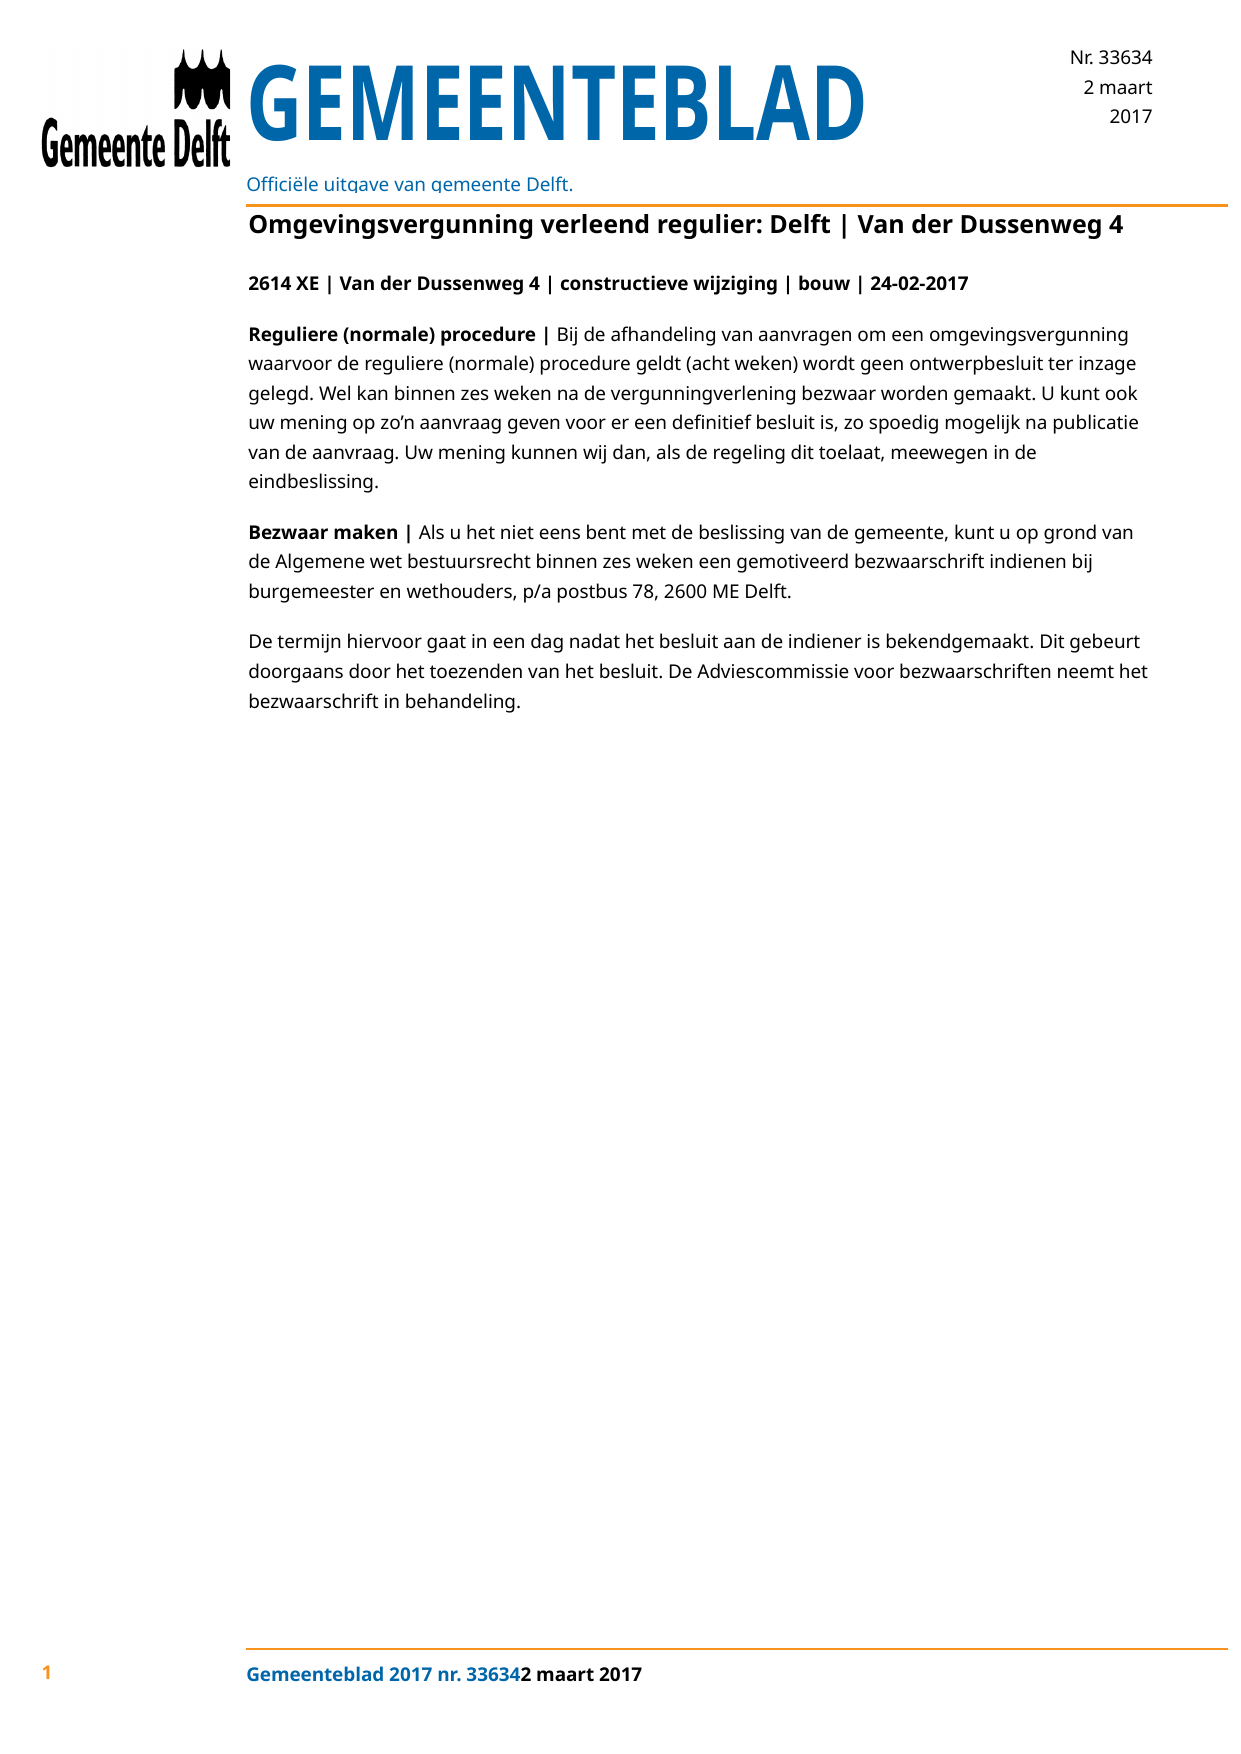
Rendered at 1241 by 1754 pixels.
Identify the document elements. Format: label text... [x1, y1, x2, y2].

text Reguliere (normale) procedure | Bij de afhandeling van aanvragen om een omgevingsvergunning waarvoor de reguliere (normale) procedure geldt (acht weken) wordt geen ontwerpbesluit ter inzage gelegd. Wel kan binnen zes weken na de vergunningverlening bezwaar worden gemaakt. U kunt ook uw mening op zo’n aanvraag geven voor er een definitief besluit is, zo spoedig mogelijk na publicatie van de aanvraag. Uw mening kunnen wij dan, als de regeling dit toelaat, meewegen in de eindbeslissing. [248, 321, 1152, 494]
picture [41, 47, 231, 172]
text Omgevingsvergunning verleend regulier: Delft | Van der Dussenweg 4 [248, 207, 1152, 241]
text De termijn hiervoor gaat in een dag nadat het besluit aan de indiener is bekendgemaakt. Dit gebeurt doorgaans door het toezenden van het besluit. De Adviescommissie voor bezwaarschriften neemt het bezwaarschrift in behandeling. [248, 629, 1152, 713]
text 2614 XE | Van der Dussenweg 4 | constructieve wijziging | bouw | 24-02-2017 [248, 270, 1152, 296]
text Bezwaar maken | Als u het niet eens bent met de beslissing van de gemeente, kunt u op grond van de Algemene wet bestuursrecht binnen zes weken een gemotiveerd bezwaarschrift indienen bij burgemeester en wethouders, p/a postbus 78, 2600 ME Delft. [248, 519, 1152, 604]
